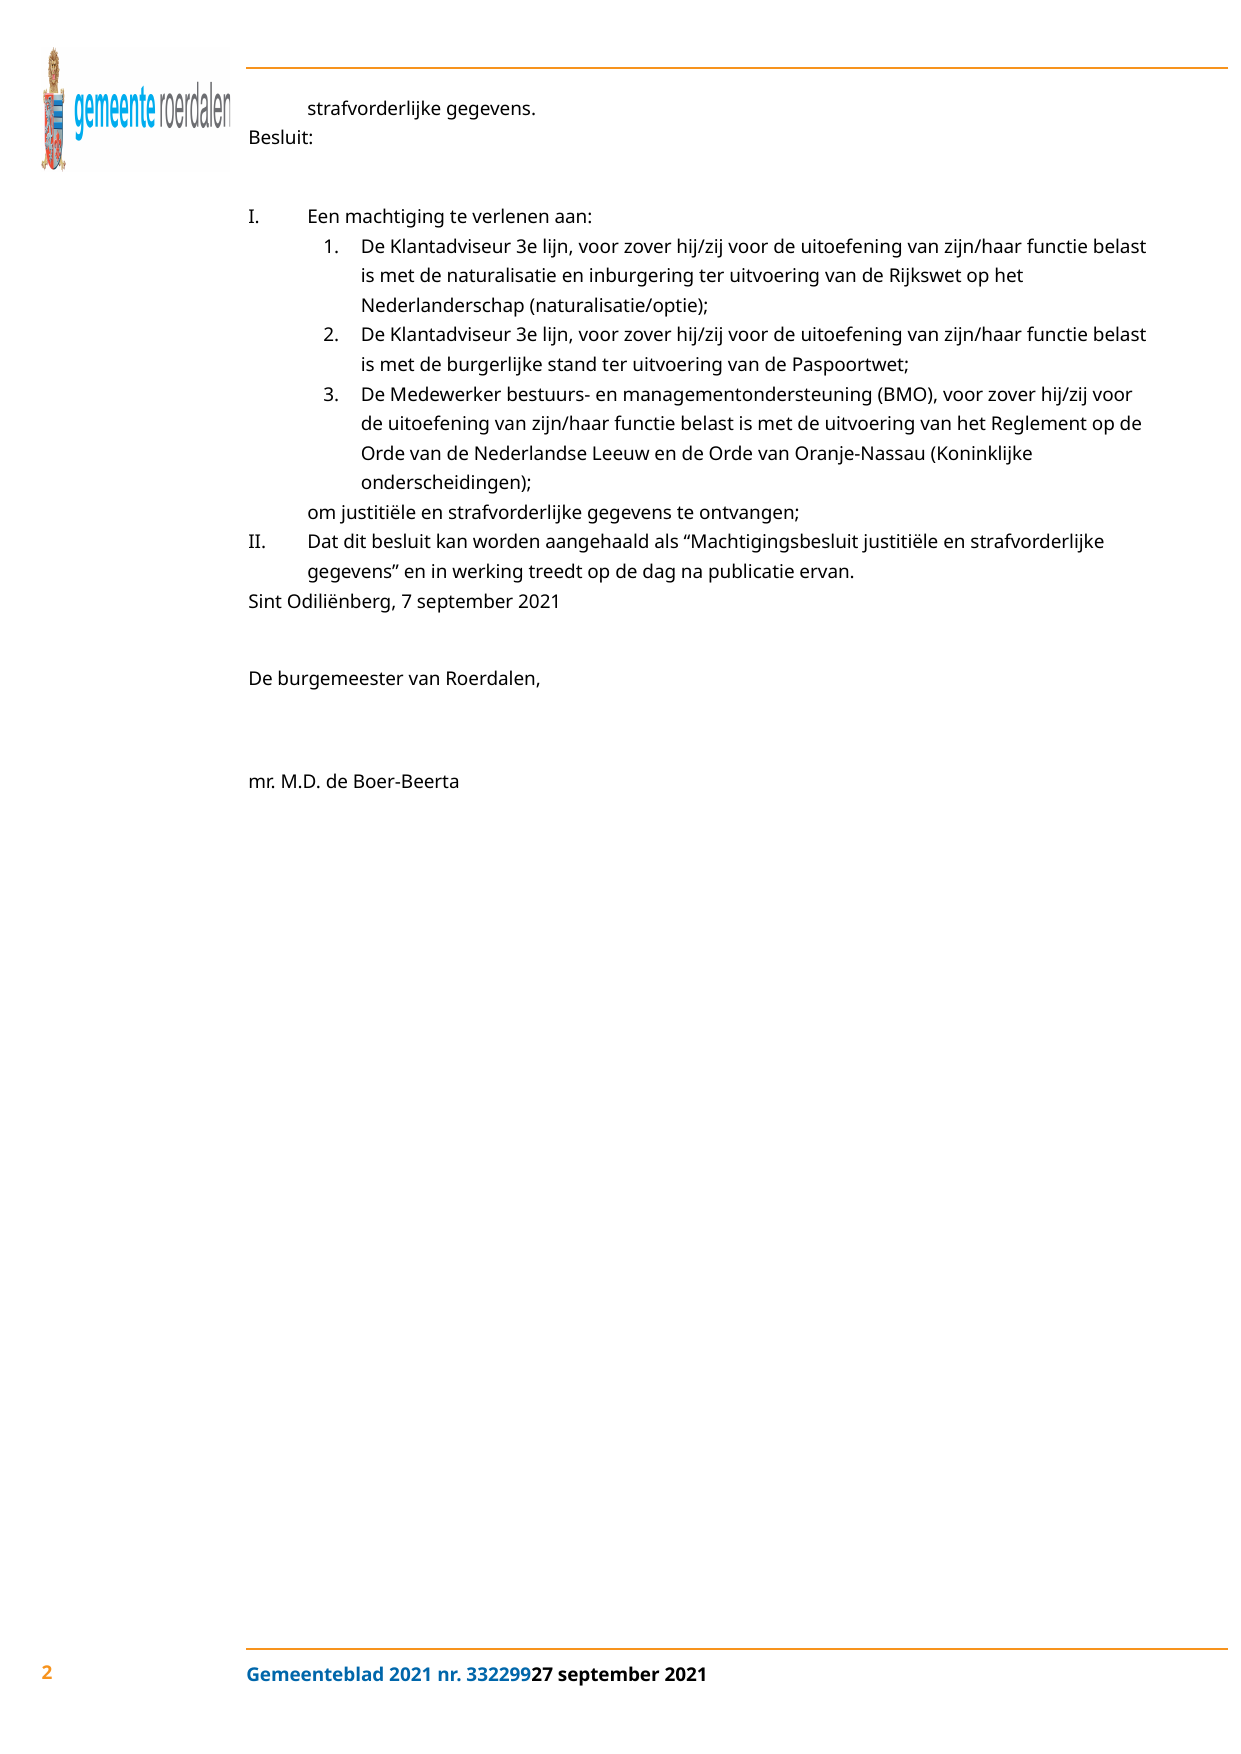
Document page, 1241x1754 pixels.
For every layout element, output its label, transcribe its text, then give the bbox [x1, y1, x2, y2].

list Dat dit besluit kan worden aangehaald als “Machtigingsbesluit justitiële en strafvorderlijke gegevens” en in werking treedt op de dag na publicatie ervan. [248, 529, 1152, 584]
list De Medewerker bestuurs- en managementondersteuning (BMO), voor zover hij/zij voor de uitoefening van zijn/haar functie belast is met de uitvoering van het Reglement op de Orde van de Nederlandse Leeuw en de Orde van Oranje-Nassau (Koninklijke onderscheidingen); [323, 381, 1152, 495]
text De burgemeester van Roerdalen, [248, 665, 1152, 691]
list Een machtiging te verlenen aan: [248, 203, 1152, 229]
list De Klantadviseur 3e lijn, voor zover hij/zij voor de uitoefening van zijn/haar functie belast is met de naturalisatie en inburgering ter uitvoering van de Rijkswet op het Nederlanderschap (naturalisatie/optie); [323, 233, 1152, 318]
text Besluit: [248, 124, 1152, 150]
picture [41, 47, 231, 172]
list strafvorderlijke gegevens. [248, 95, 1152, 121]
text mr. M.D. de Boer-Beerta [248, 768, 1152, 794]
text Sint Odiliënberg, 7 september 2021 [248, 588, 1152, 613]
list De Klantadviseur 3e lijn, voor zover hij/zij voor de uitoefening van zijn/haar functie belast is met de burgerlijke stand ter uitvoering van de Paspoortwet; [323, 322, 1152, 377]
list om justitiële en strafvorderlijke gegevens te ontvangen; [248, 499, 1152, 525]
